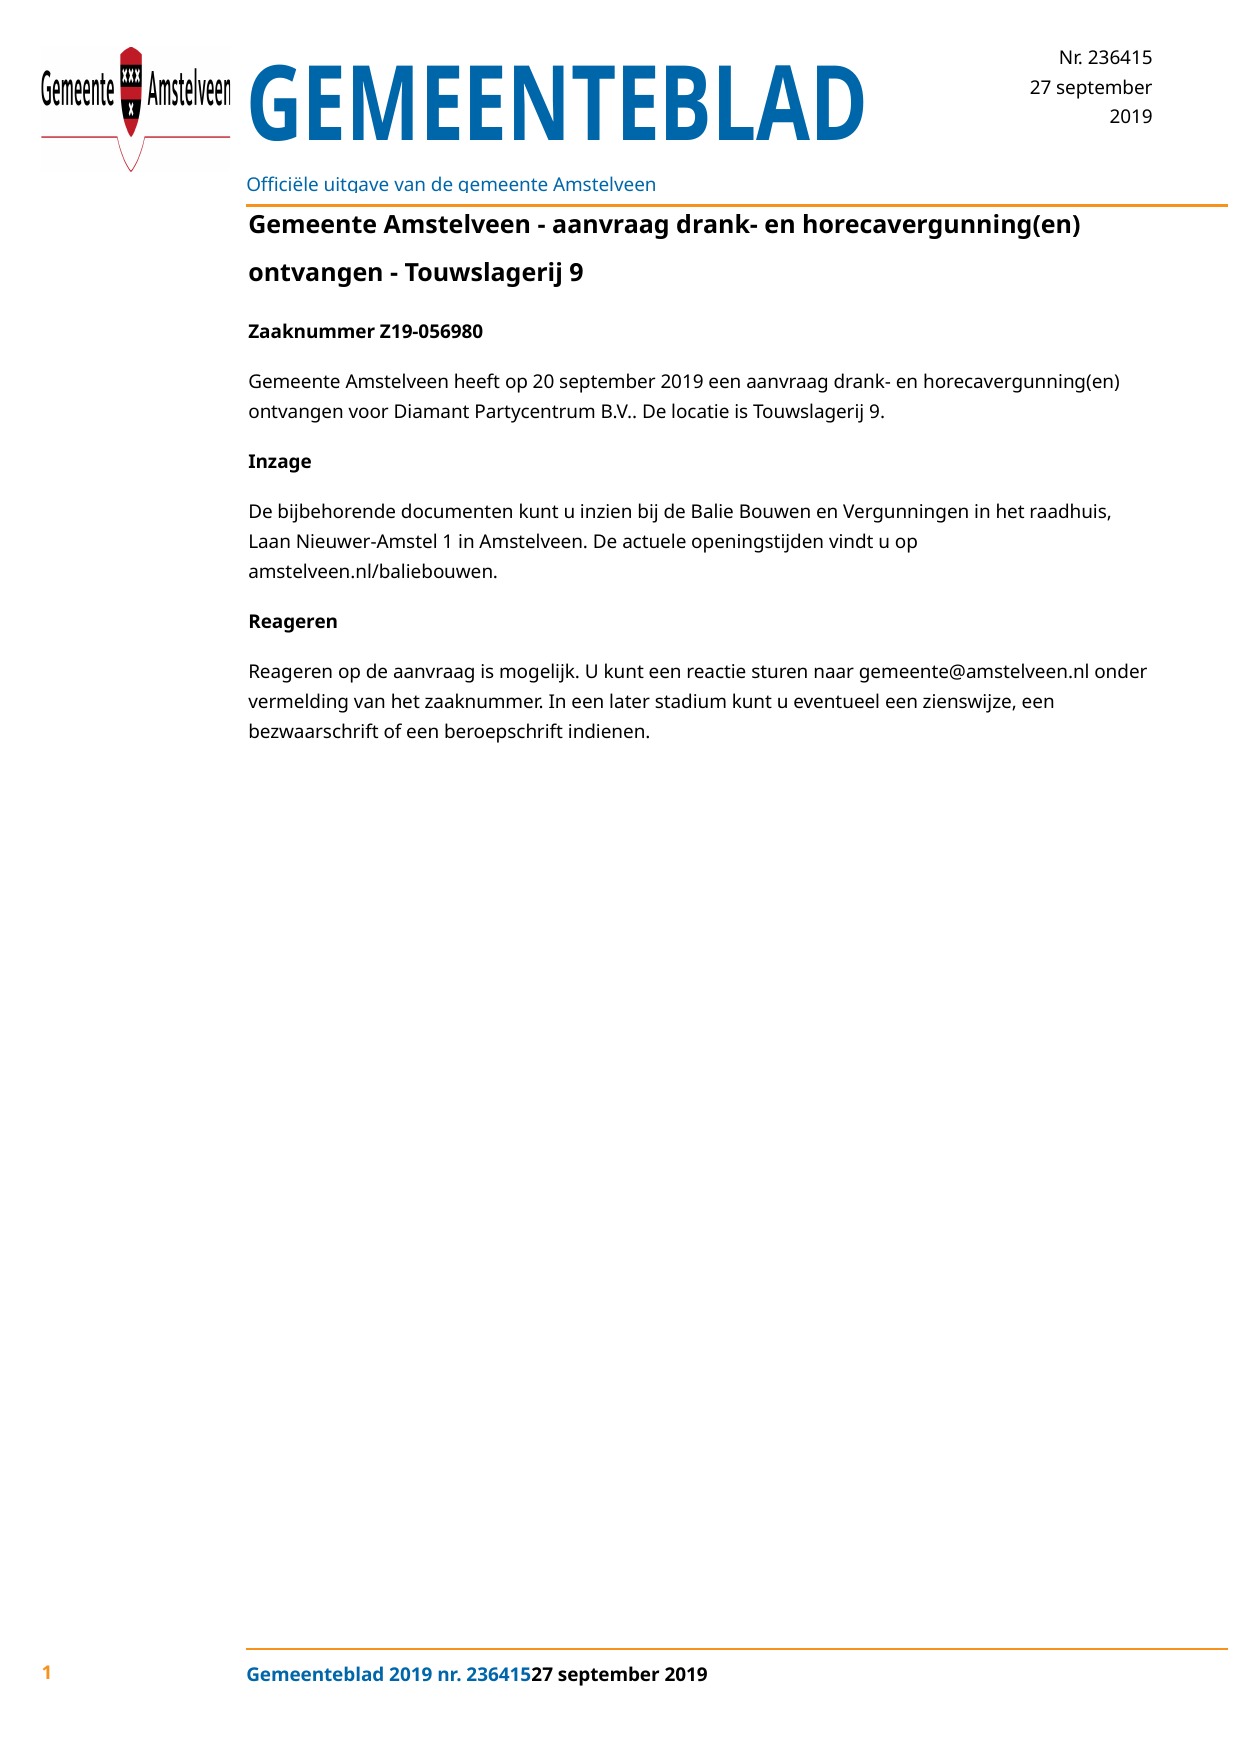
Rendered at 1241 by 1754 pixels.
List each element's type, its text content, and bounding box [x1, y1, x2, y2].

text Gemeente Amstelveen heeft op 20 september 2019 een aanvraag drank- en horecavergunning(en) ontvangen voor Diamant Partycentrum B.V.. De locatie is Touwslagerij 9. [248, 368, 1152, 424]
text Reageren [248, 608, 1152, 634]
text Gemeente Amstelveen - aanvraag drank- en horecavergunning(en) ontvangen - Touwslagerij 9 [248, 207, 1152, 288]
text Reageren op de aanvraag is mogelijk. U kunt een reactie sturen naar gemeente@amstelveen.nl onder vermelding van het zaaknummer. In een later stadium kunt u eventueel een zienswijze, een bezwaarschrift of een beroepschrift indienen. [248, 659, 1152, 744]
text Zaaknummer Z19-056980 [248, 318, 1152, 344]
text Inzage [248, 448, 1152, 474]
picture [41, 47, 231, 172]
text De bijbehorende documenten kunt u inzien bij de Balie Bouwen en Vergunningen in het raadhuis, Laan Nieuwer-Amstel 1 in Amstelveen. De actuele openingstijden vindt u op amstelveen.nl/baliebouwen. [248, 499, 1152, 584]
